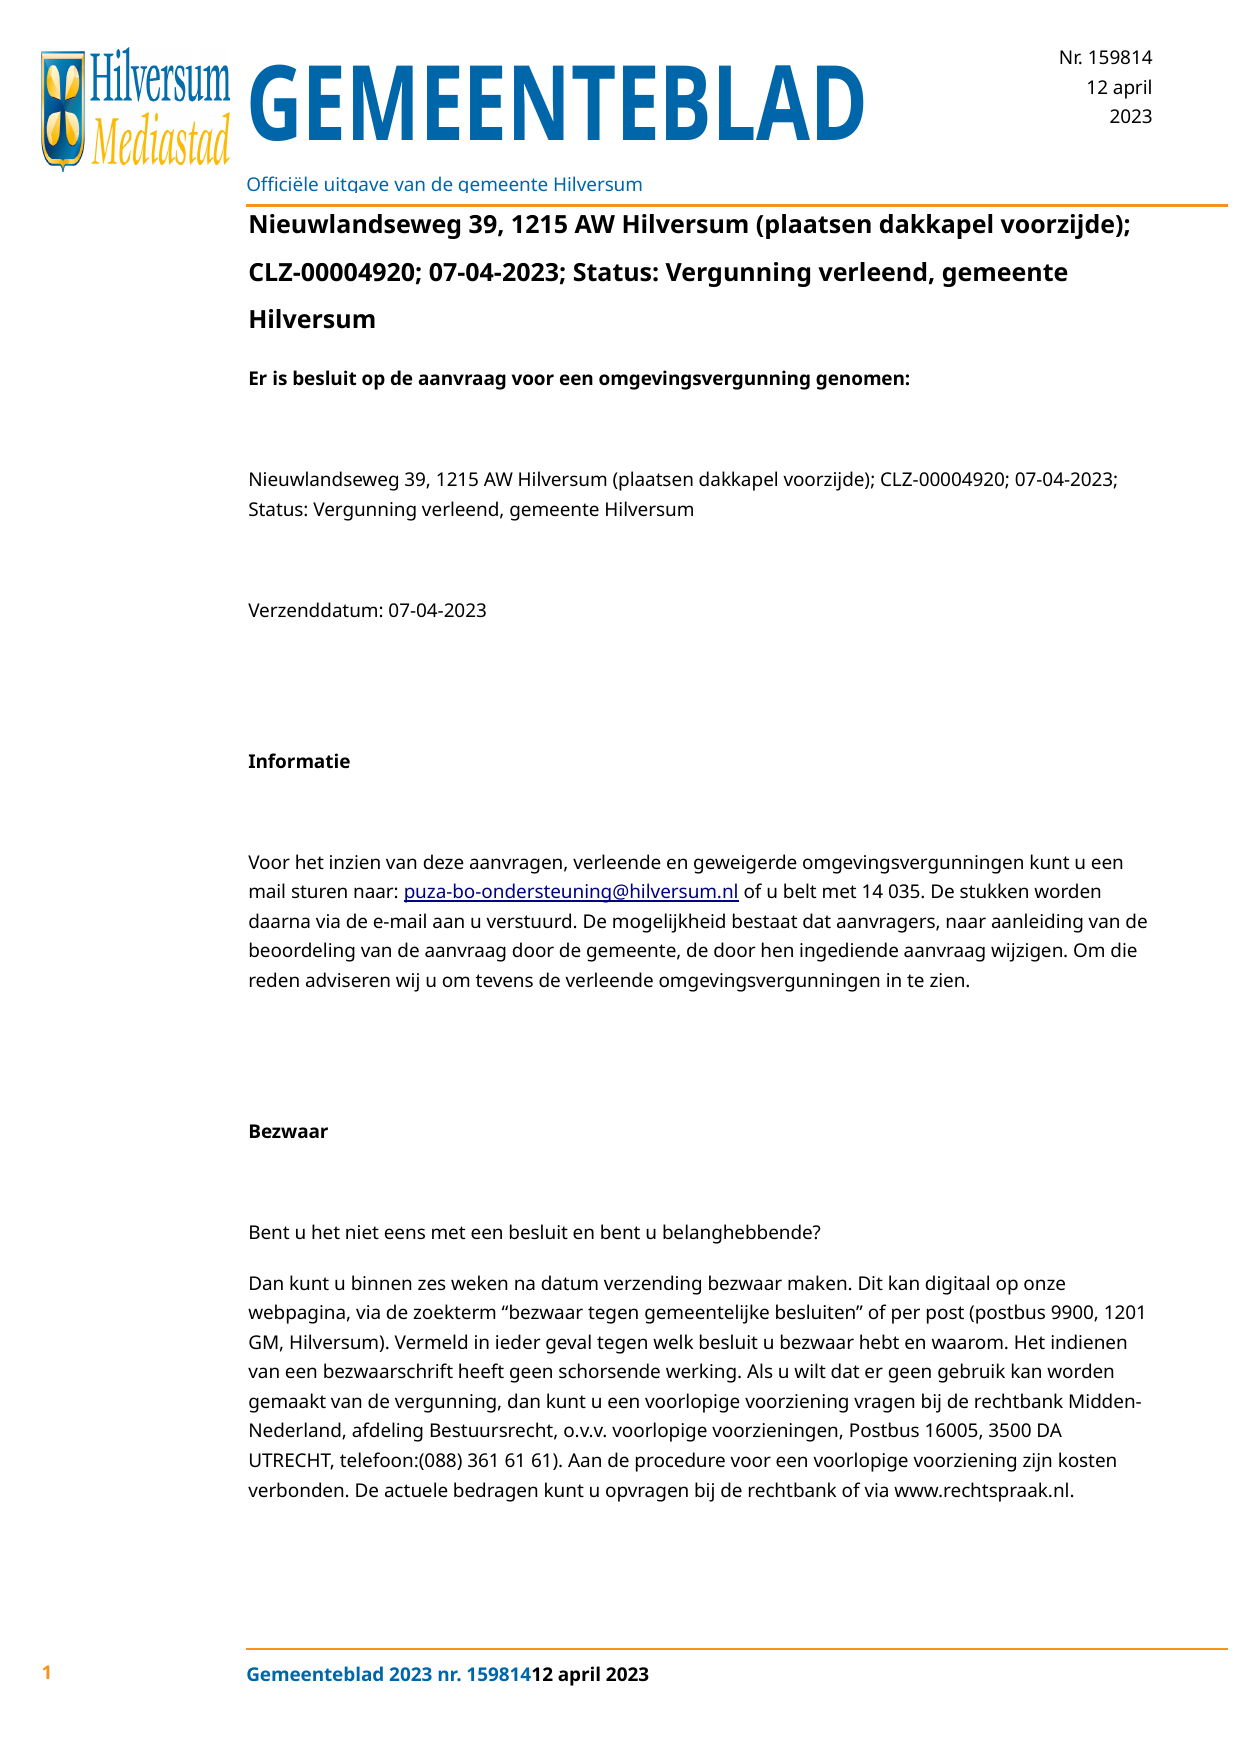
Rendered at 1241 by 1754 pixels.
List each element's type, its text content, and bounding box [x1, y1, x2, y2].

text Voor het inzien van deze aanvragen, verleende en geweigerde omgevingsvergunningen kunt u een mail sturen naar: puza-bo-ondersteuning@hilversum.nl of u belt met 14 035. De stukken worden daarna via de e-mail aan u verstuurd. De mogelijkheid bestaat dat aanvragers, naar aanleiding van de beoordeling van de aanvraag door de gemeente, de door hen ingediende aanvraag wijzigen. Om die reden adviseren wij u om tevens de verleende omgevingsvergunningen in te zien. [248, 849, 1152, 993]
text Verzenddatum: 07-04-2023 [248, 597, 1152, 622]
text Er is besluit op de aanvraag voor een omgevingsvergunning genomen: [248, 366, 1152, 391]
text Informatie [248, 748, 1152, 774]
picture [41, 47, 231, 172]
text Nieuwlandseweg 39, 1215 AW Hilversum (plaatsen dakkapel voorzijde); CLZ-00004920; 07-04-2023; Status: Vergunning verleend, gemeente Hilversum [248, 207, 1152, 336]
text Nieuwlandseweg 39, 1215 AW Hilversum (plaatsen dakkapel voorzijde); CLZ-00004920; 07-04-2023; Status: Vergunning verleend, gemeente Hilversum [248, 466, 1152, 522]
text Dan kunt u binnen zes weken na datum verzending bezwaar maken. Dit kan digitaal op onze webpagina, via de zoekterm “bezwaar tegen gemeentelijke besluiten” of per post (postbus 9900, 1201 GM, Hilversum). Vermeld in ieder geval tegen welk besluit u bezwaar hebt en waarom. Het indienen van een bezwaarschrift heeft geen schorsende werking. Als u wilt dat er geen gebruik kan worden gemaakt van de vergunning, dan kunt u een voorlopige voorziening vragen bij de rechtbank Midden-Nederland, afdeling Bestuursrecht, o.v.v. voorlopige voorzieningen, Postbus 16005, 3500 DA UTRECHT, telefoon:(088) 361 61 61). Aan de procedure voor een voorlopige voorziening zijn kosten verbonden. De actuele bedragen kunt u opvragen bij de rechtbank of via www.rechtspraak.nl. [248, 1270, 1152, 1502]
text Bent u het niet eens met een besluit en bent u belanghebbende? [248, 1219, 1152, 1245]
text Bezwaar [248, 1118, 1152, 1144]
